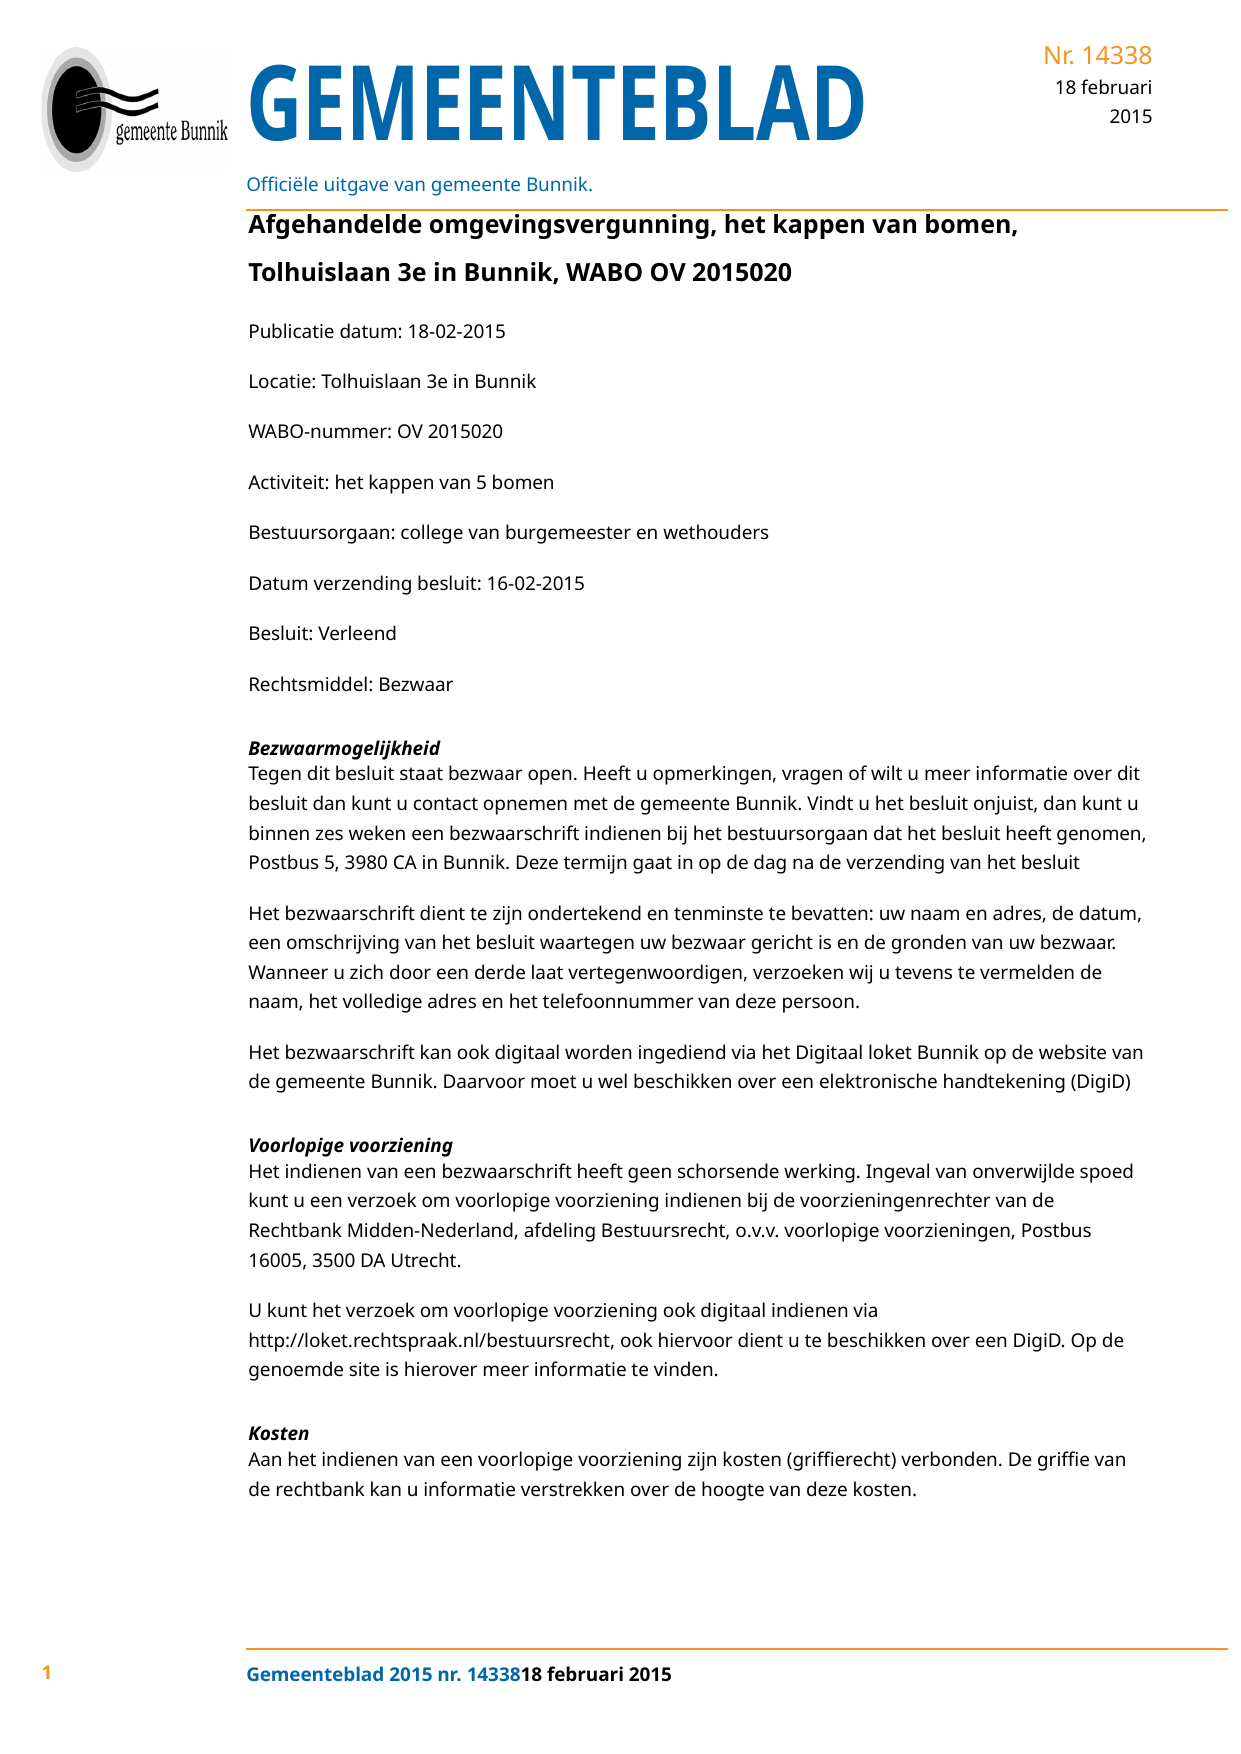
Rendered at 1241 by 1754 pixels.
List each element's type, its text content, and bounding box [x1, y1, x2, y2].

text Datum verzending besluit: 16-02-2015 [248, 570, 1152, 596]
text Besluit: Verleend [248, 620, 1152, 646]
text Bezwaarmogelijkheid [248, 735, 1152, 761]
text Activiteit: het kappen van 5 bomen [248, 469, 1152, 495]
text Publicatie datum: 18-02-2015 [248, 318, 1152, 344]
text Het indienen van een bezwaarschrift heeft geen schorsende werking. Ingeval van onverwijlde spoed kunt u een verzoek om voorlopige voorziening indienen bij de voorzieningenrechter van de Rechtbank Midden-Nederland, afdeling Bestuursrecht, o.v.v. voorlopige voorzieningen, Postbus 16005, 3500 DA Utrecht. [248, 1158, 1152, 1273]
text Kosten [248, 1420, 1152, 1446]
text WABO-nummer: OV 2015020 [248, 419, 1152, 444]
text Aan het indienen van een voorlopige voorziening zijn kosten (griffierecht) verbonden. De griffie van de rechtbank kan u informatie verstrekken over de hoogte van deze kosten. [248, 1446, 1152, 1501]
text Locatie: Tolhuislaan 3e in Bunnik [248, 368, 1152, 394]
text Bestuursorgaan: college van burgemeester en wethouders [248, 519, 1152, 545]
text Afgehandelde omgevingsvergunning, het kappen van bomen, Tolhuislaan 3e in Bunnik, WABO OV 2015020 [248, 211, 1152, 288]
text Rechtsmiddel: Bezwaar [248, 671, 1152, 697]
picture [41, 47, 231, 172]
text U kunt het verzoek om voorlopige voorziening ook digitaal indienen via http://loket.rechtspraak.nl/bestuursrecht, ook hiervoor dient u te beschikken over een DigiD. Op de genoemde site is hierover meer informatie te vinden. [248, 1297, 1152, 1382]
text Tegen dit besluit staat bezwaar open. Heeft u opmerkingen, vragen of wilt u meer informatie over dit besluit dan kunt u contact opnemen met de gemeente Bunnik. Vindt u het besluit onjuist, dan kunt u binnen zes weken een bezwaarschrift indienen bij het bestuursorgaan dat het besluit heeft genomen, Postbus 5, 3980 CA in Bunnik. Deze termijn gaat in op de dag na de verzending van het besluit [248, 761, 1152, 875]
text Het bezwaarschrift kan ook digitaal worden ingediend via het Digitaal loket Bunnik op de website van de gemeente Bunnik. Daarvoor moet u wel beschikken over een elektronische handtekening (DigiD) [248, 1039, 1152, 1094]
text Het bezwaarschrift dient te zijn ondertekend en tenminste te bevatten: uw naam en adres, de datum, een omschrijving van het besluit waartegen uw bezwaar gericht is en de gronden van uw bezwaar. Wanneer u zich door een derde laat vertegenwoordigen, verzoeken wij u tevens te vermelden de naam, het volledige adres en het telefoonnummer van deze persoon. [248, 900, 1152, 1014]
text Voorlopige voorziening [248, 1132, 1152, 1158]
